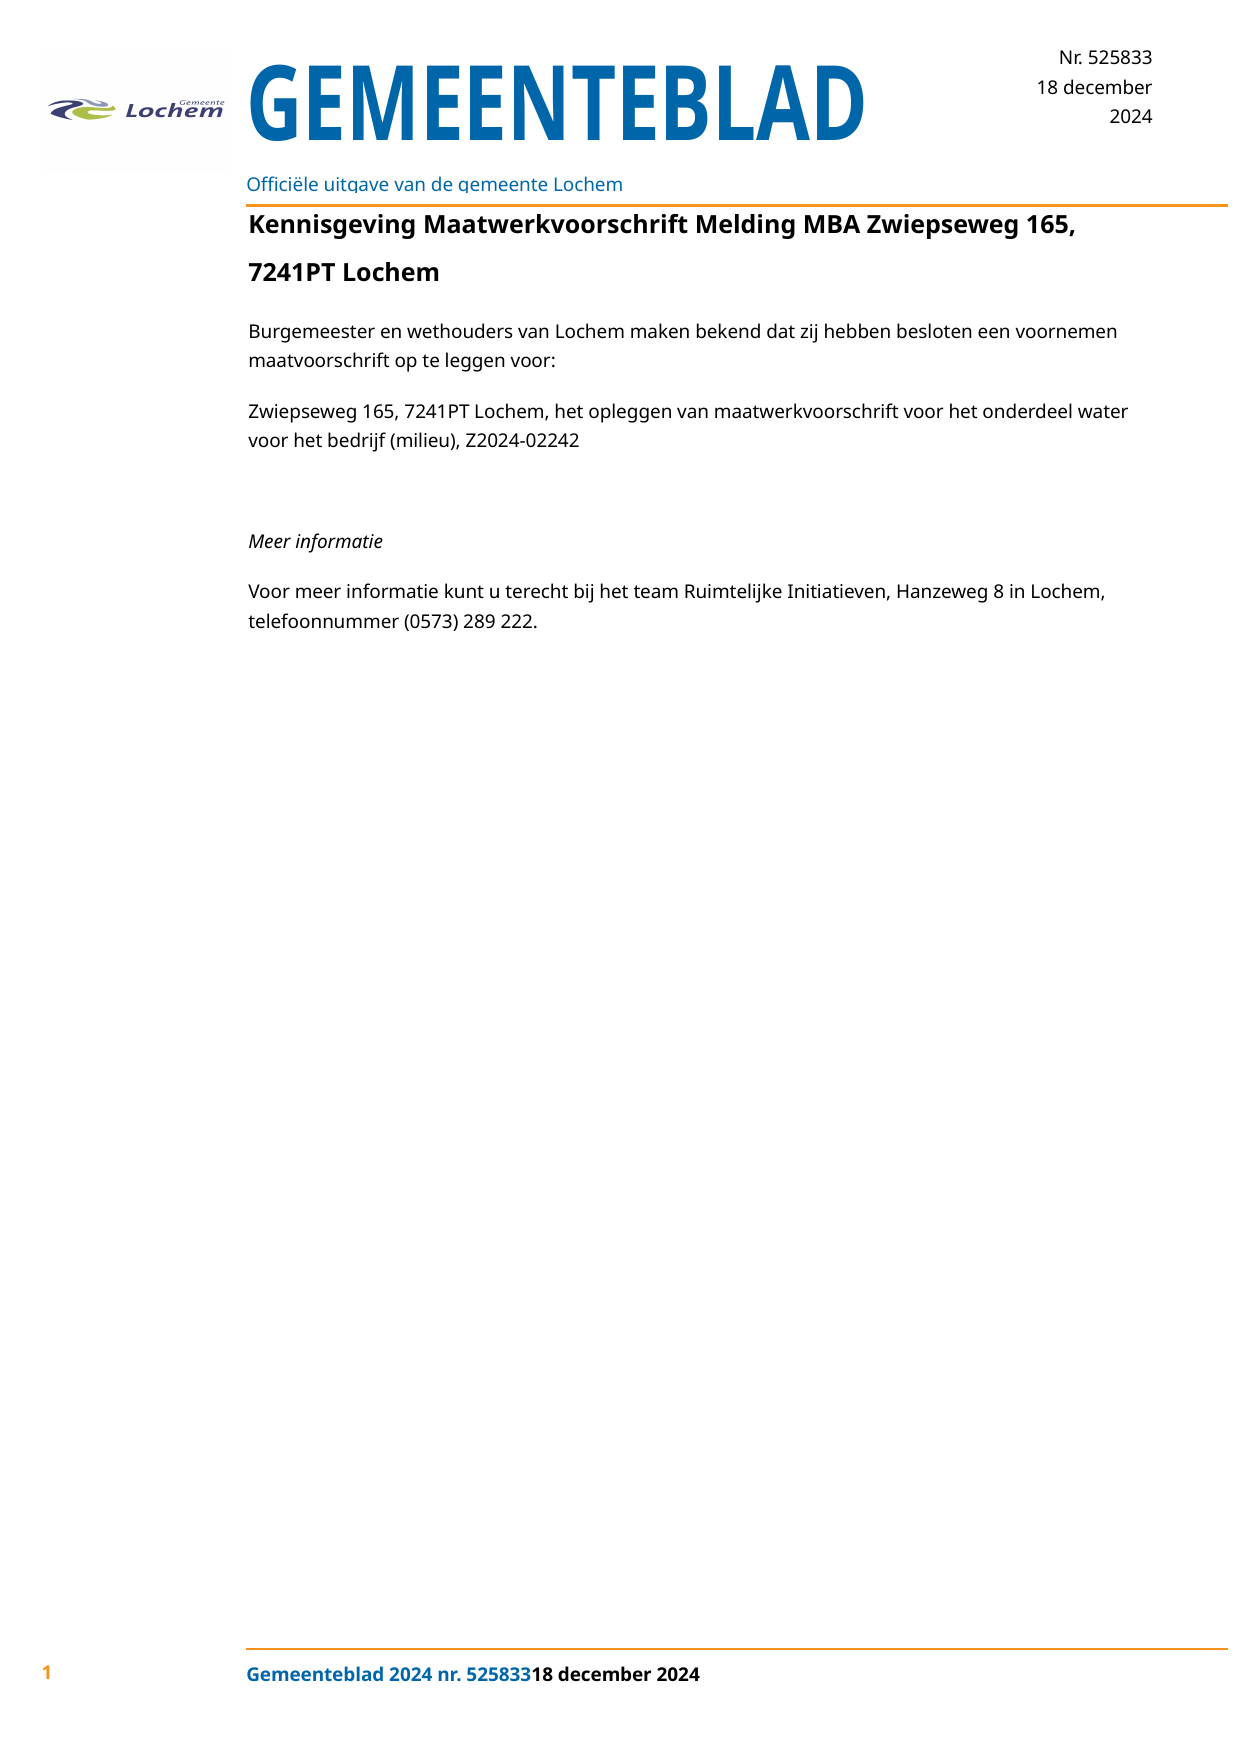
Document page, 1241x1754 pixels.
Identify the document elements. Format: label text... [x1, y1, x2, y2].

text Meer informatie [248, 528, 1152, 554]
text Kennisgeving Maatwerkvoorschrift Melding MBA Zwiepseweg 165, 7241PT Lochem [248, 207, 1152, 288]
picture [41, 47, 231, 172]
text Zwiepseweg 165, 7241PT Lochem, het opleggen van maatwerkvoorschrift voor het onderdeel water voor het bedrijf (milieu), Z2024-02242 [248, 398, 1152, 453]
text Burgemeester en wethouders van Lochem maken bekend dat zij hebben besloten een voornemen maatvoorschrift op te leggen voor: [248, 318, 1152, 373]
text Voor meer informatie kunt u terecht bij het team Ruimtelijke Initiatieven, Hanzeweg 8 in Lochem, telefoonnummer (0573) 289 222. [248, 579, 1152, 634]
